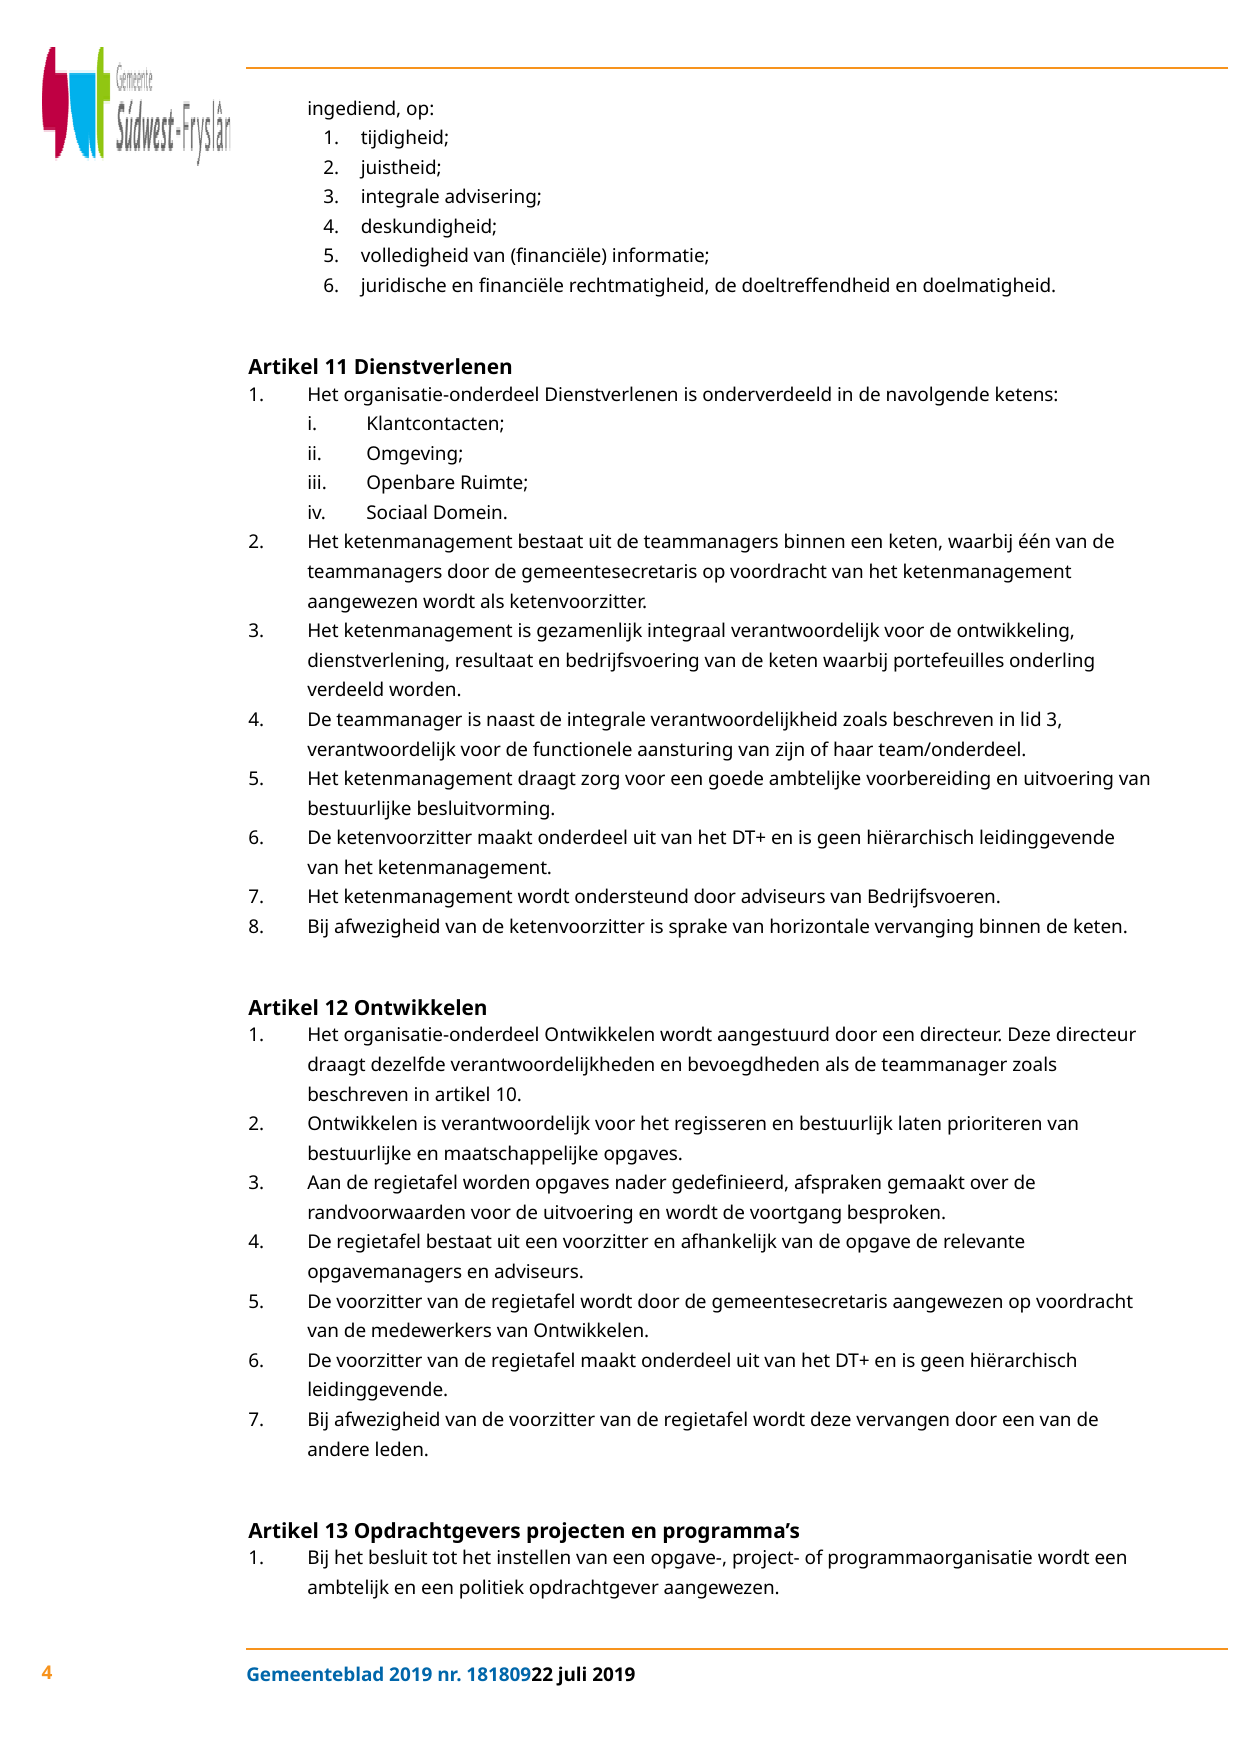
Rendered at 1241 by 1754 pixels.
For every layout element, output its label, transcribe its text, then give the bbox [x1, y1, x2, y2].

text Artikel 12 Ontwikkelen [248, 993, 1152, 1022]
list Het ketenmanagement wordt ondersteund door adviseurs van Bedrijfsvoeren. [248, 884, 1152, 909]
list Bij afwezigheid van de ketenvoorzitter is sprake van horizontale vervanging binnen de keten. [248, 913, 1152, 939]
list Ontwikkelen is verantwoordelijk voor het regisseren en bestuurlijk laten prioriteren van bestuurlijke en maatschappelijke opgaves. [248, 1110, 1152, 1166]
list De ketenvoorzitter maakt onderdeel uit van het DT+ en is geen hiërarchisch leidinggevende van het ketenmanagement. [248, 824, 1152, 880]
list De teammanager is naast de integrale verantwoordelijkheid zoals beschreven in lid 3, verantwoordelijk voor de functionele aansturing van zijn of haar team/onderdeel. [248, 706, 1152, 761]
list Sociaal Domein. [307, 499, 1152, 525]
list De regietafel bestaat uit een voorzitter en afhankelijk van de opgave de relevante opgavemanagers en adviseurs. [248, 1229, 1152, 1284]
list juistheid; [323, 154, 1152, 180]
list tijdigheid; [323, 124, 1152, 150]
list deskundigheid; [323, 213, 1152, 239]
list Omgeving; [307, 440, 1152, 466]
list Bij afwezigheid van de voorzitter van de regietafel wordt deze vervangen door een van de andere leden. [248, 1406, 1152, 1462]
list Het ketenmanagement is gezamenlijk integraal verantwoordelijk voor de ontwikkeling, dienstverlening, resultaat en bedrijfsvoering van de keten waarbij portefeuilles onderling verdeeld worden. [248, 617, 1152, 702]
list Openbare Ruimte; [307, 469, 1152, 495]
list De voorzitter van de regietafel maakt onderdeel uit van het DT+ en is geen hiërarchisch leidinggevende. [248, 1347, 1152, 1402]
picture [41, 47, 231, 172]
list volledigheid van (financiële) informatie; [323, 243, 1152, 268]
list Bij het besluit tot het instellen van een opgave-, project- of programmaorganisatie wordt een ambtelijk en een politiek opdrachtgever aangewezen. [248, 1544, 1152, 1599]
list integrale advisering; [323, 183, 1152, 209]
list Aan de regietafel worden opgaves nader gedefinieerd, afspraken gemaakt over de randvoorwaarden voor de uitvoering en wordt de voortgang besproken. [248, 1169, 1152, 1225]
list De voorzitter van de regietafel wordt door de gemeentesecretaris aangewezen op voordracht van de medewerkers van Ontwikkelen. [248, 1288, 1152, 1343]
list juridische en financiële rechtmatigheid, de doeltreffendheid en doelmatigheid. [323, 272, 1152, 298]
list ingediend, op: [248, 95, 1152, 121]
list Het ketenmanagement bestaat uit de teammanagers binnen een keten, waarbij één van de teammanagers door de gemeentesecretaris op voordracht van het ketenmanagement aangewezen wordt als ketenvoorzitter. [248, 529, 1152, 613]
text Artikel 11 Dienstverlenen [248, 352, 1152, 381]
list Het ketenmanagement draagt zorg voor een goede ambtelijke voorbereiding en uitvoering van bestuurlijke besluitvorming. [248, 765, 1152, 821]
list Het organisatie-onderdeel Ontwikkelen wordt aangestuurd door een directeur. Deze directeur draagt dezelfde verantwoordelijkheden en bevoegdheden als de teammanager zoals beschreven in artikel 10. [248, 1022, 1152, 1107]
list Het organisatie-onderdeel Dienstverlenen is onderverdeeld in de navolgende ketens: [248, 381, 1152, 406]
list Klantcontacten; [307, 410, 1152, 436]
text Artikel 13 Opdrachtgevers projecten en programma’s [248, 1516, 1152, 1544]
